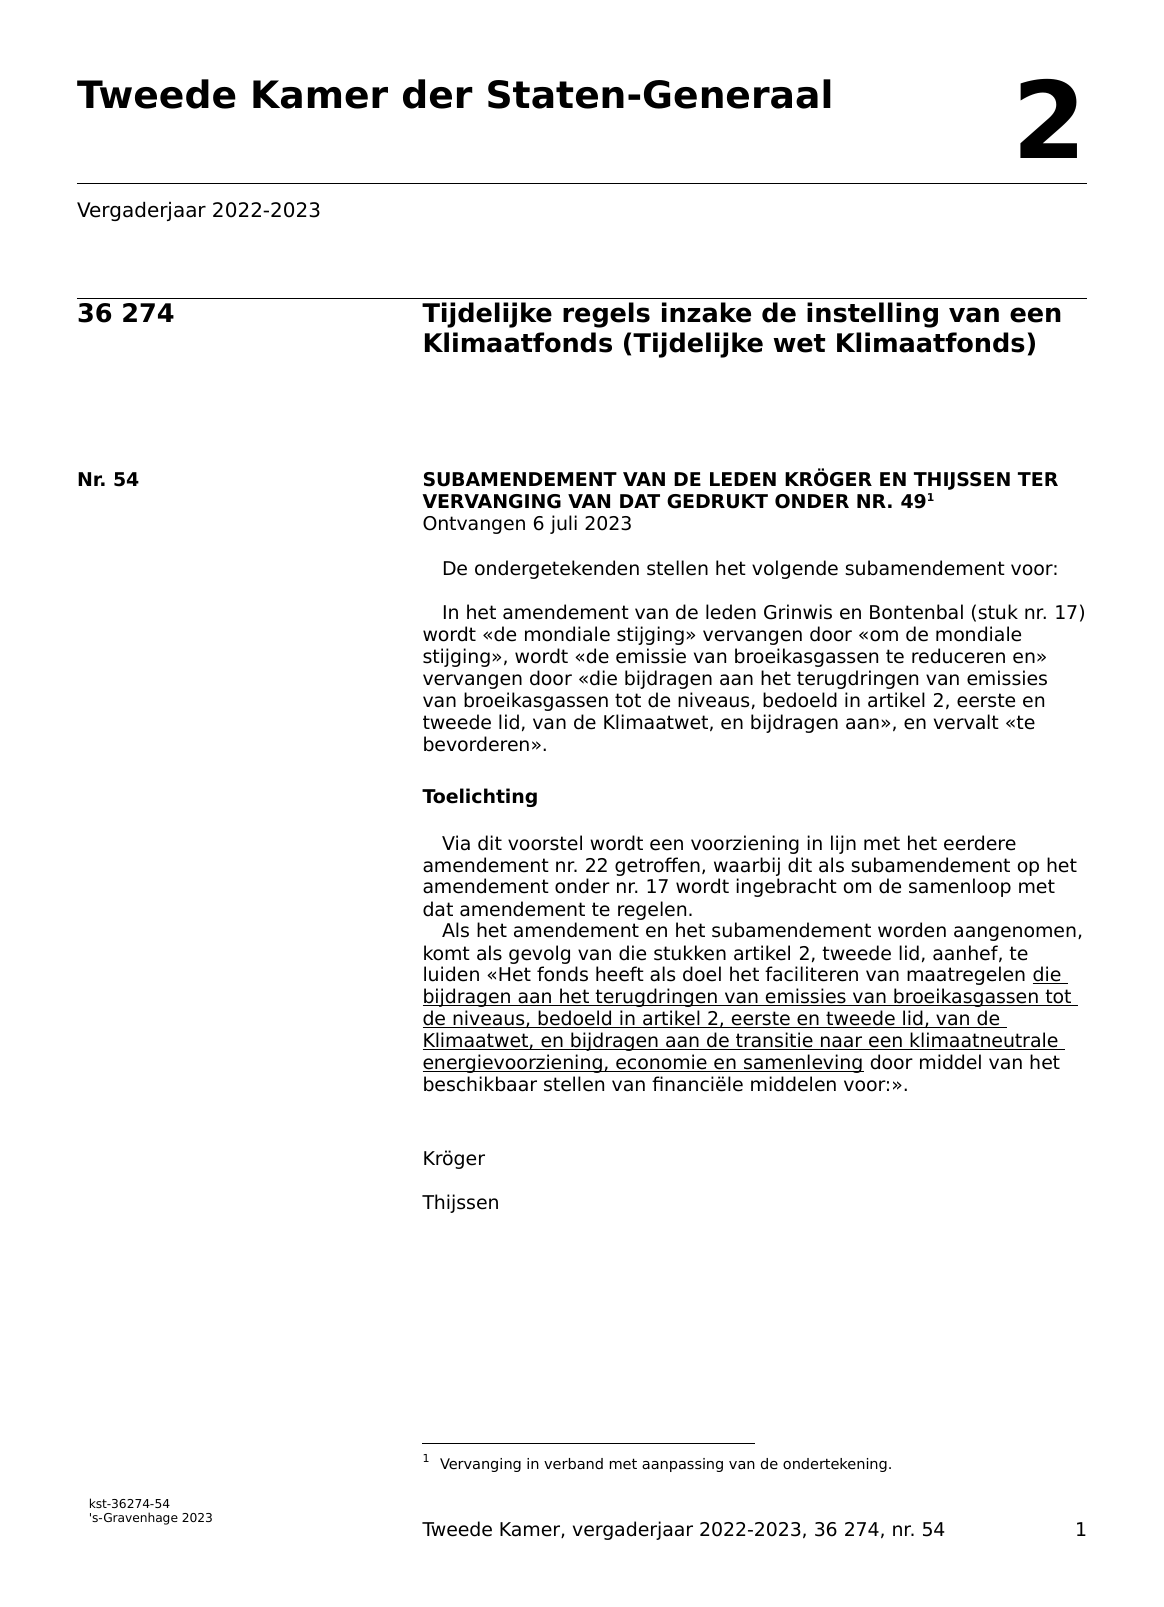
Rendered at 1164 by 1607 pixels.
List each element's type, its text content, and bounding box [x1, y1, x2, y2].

text De ondergetekenden stellen het volgende subamendement voor: [422, 557, 1087, 579]
text 's-Gravenhage 2023 [88, 1511, 323, 1525]
text In het amendement van de leden Grinwis en Bontenbal (stuk nr. 17) wordt «de mondiale stijging» vervangen door «om de mondiale stijging», wordt «de emissie van broeikasgassen te reduceren en» vervangen door «die bijdragen aan het terugdringen van emissies van broeikasgassen tot de niveaus, bedoeld in artikel 2, eerste en tweede lid, van de Klimaatwet, en bijdragen aan», en vervalt «te bevorderen». [422, 602, 1087, 756]
table_header 2 [886, 59, 1087, 183]
text Kröger Thijssen [422, 1126, 1087, 1214]
subtitle 36 274 Tijdelijke regels inzake de instelling van een Klimaatfonds (Tijdelijke wet Klimaatfonds) [77, 299, 1087, 358]
text Vervanging in verband met aanpassing van de ondertekening. [422, 1452, 1087, 1474]
text Als het amendement en het subamendement worden aangenomen, komt als gevolg van die stukken artikel 2, tweede lid, aanhef, te luiden «Het fonds heeft als doel het faciliteren van maatregelen die bijdragen aan het terugdringen van emissies van broeikasgassen tot de niveaus, bedoeld in artikel 2, eerste en tweede lid, van de Klimaatwet, en bijdragen aan de transitie naar een klimaatneutrale energievoorziening, economie en samenleving door middel van het beschikbaar stellen van financiële middelen voor:». [422, 920, 1087, 1096]
text kst-36274-54 [88, 1497, 323, 1511]
table_cell Vergaderjaar 2022-2023 [77, 184, 1087, 298]
table_header Tweede Kamer der Staten-Generaal [77, 59, 886, 183]
subtitle Nr. 54 SUBAMENDEMENT VAN DE LEDEN KRÖGER EN THIJSSEN TER VERVANGING VAN DAT GEDRUKT ONDER NR. 49 [77, 469, 1087, 513]
text Ontvangen 6 juli 2023 [422, 513, 1087, 535]
text Via dit voorstel wordt een voorziening in lijn met het eerdere amendement nr. 22 getroffen, waarbij dit als subamendement op het amendement onder nr. 17 wordt ingebracht om de samenloop met dat amendement te regelen. [422, 832, 1087, 920]
subtitle Toelichting [422, 786, 1087, 807]
